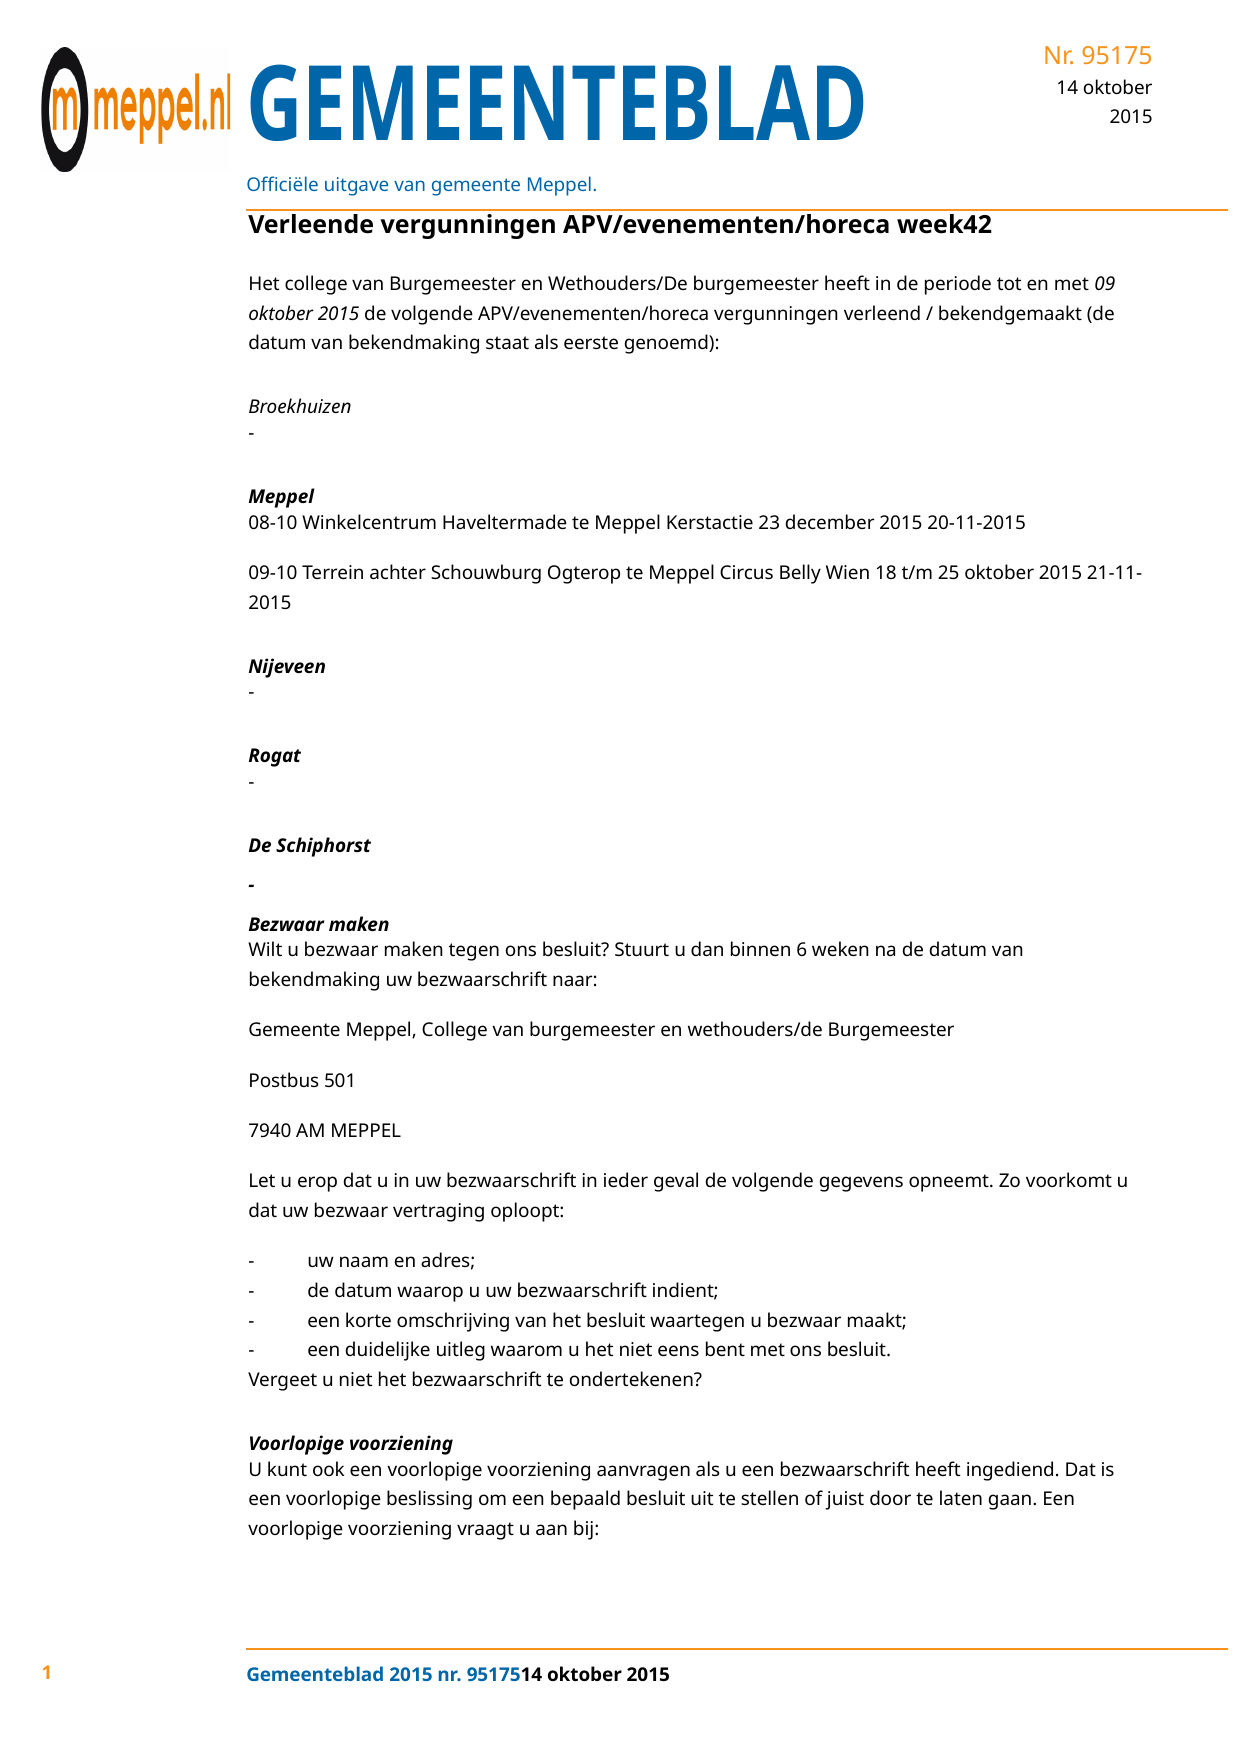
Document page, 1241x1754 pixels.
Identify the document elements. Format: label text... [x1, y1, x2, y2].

list de datum waarop u uw bezwaarschrift indient; [248, 1277, 1152, 1303]
text Meppel [248, 483, 1152, 509]
text 08-10 Winkelcentrum Haveltermade te Meppel Kerstactie 23 december 2015 20-11-2015 [248, 509, 1152, 534]
text 7940 AM MEPPEL [248, 1117, 1152, 1143]
text U kunt ook een voorlopige voorziening aanvragen als u een bezwaarschrift heeft ingediend. Dat is een voorlopige beslissing om een bepaald besluit uit te stellen of juist door te laten gaan. Een voorlopige voorziening vraagt u aan bij: [248, 1456, 1152, 1541]
list een korte omschrijving van het besluit waartegen u bezwaar maakt; [248, 1307, 1152, 1333]
text - [248, 419, 1152, 445]
text Rogat [248, 742, 1152, 768]
text Nijeveen [248, 653, 1152, 678]
text Wilt u bezwaar maken tegen ons besluit? Stuurt u dan binnen 6 weken na de datum van bekendmaking uw bezwaarschrift naar: [248, 936, 1152, 992]
text - [248, 678, 1152, 704]
text - [248, 871, 1152, 897]
list een duidelijke uitleg waarom u het niet eens bent met ons besluit. [248, 1336, 1152, 1362]
text Postbus 501 [248, 1067, 1152, 1093]
text Gemeente Meppel, College van burgemeester en wethouders/de Burgemeester [248, 1016, 1152, 1042]
text Het college van Burgemeester en Wethouders/De burgemeester heeft in de periode tot en met 09 oktober 2015 de volgende APV/evenementen/horeca vergunningen verleend / bekendgemaakt (de datum van bekendmaking staat als eerste genoemd): [248, 270, 1152, 355]
text Vergeet u niet het bezwaarschrift te ondertekenen? [248, 1366, 1152, 1392]
text Bezwaar maken [248, 911, 1152, 936]
list uw naam en adres; [248, 1248, 1152, 1273]
text Let u erop dat u in uw bezwaarschrift in ieder geval de volgende gegevens opneemt. Zo voorkomt u dat uw bezwaar vertraging oploopt: [248, 1168, 1152, 1223]
text De Schiphorst [248, 832, 1152, 858]
text Broekhuizen [248, 393, 1152, 419]
text - [248, 768, 1152, 794]
text 09-10 Terrein achter Schouwburg Ogterop te Meppel Circus Belly Wien 18 t/m 25 oktober 2015 21-11-2015 [248, 559, 1152, 614]
text Voorlopige voorziening [248, 1430, 1152, 1456]
picture [41, 47, 231, 172]
text Verleende vergunningen APV/evenementen/horeca week42 [248, 211, 1152, 241]
